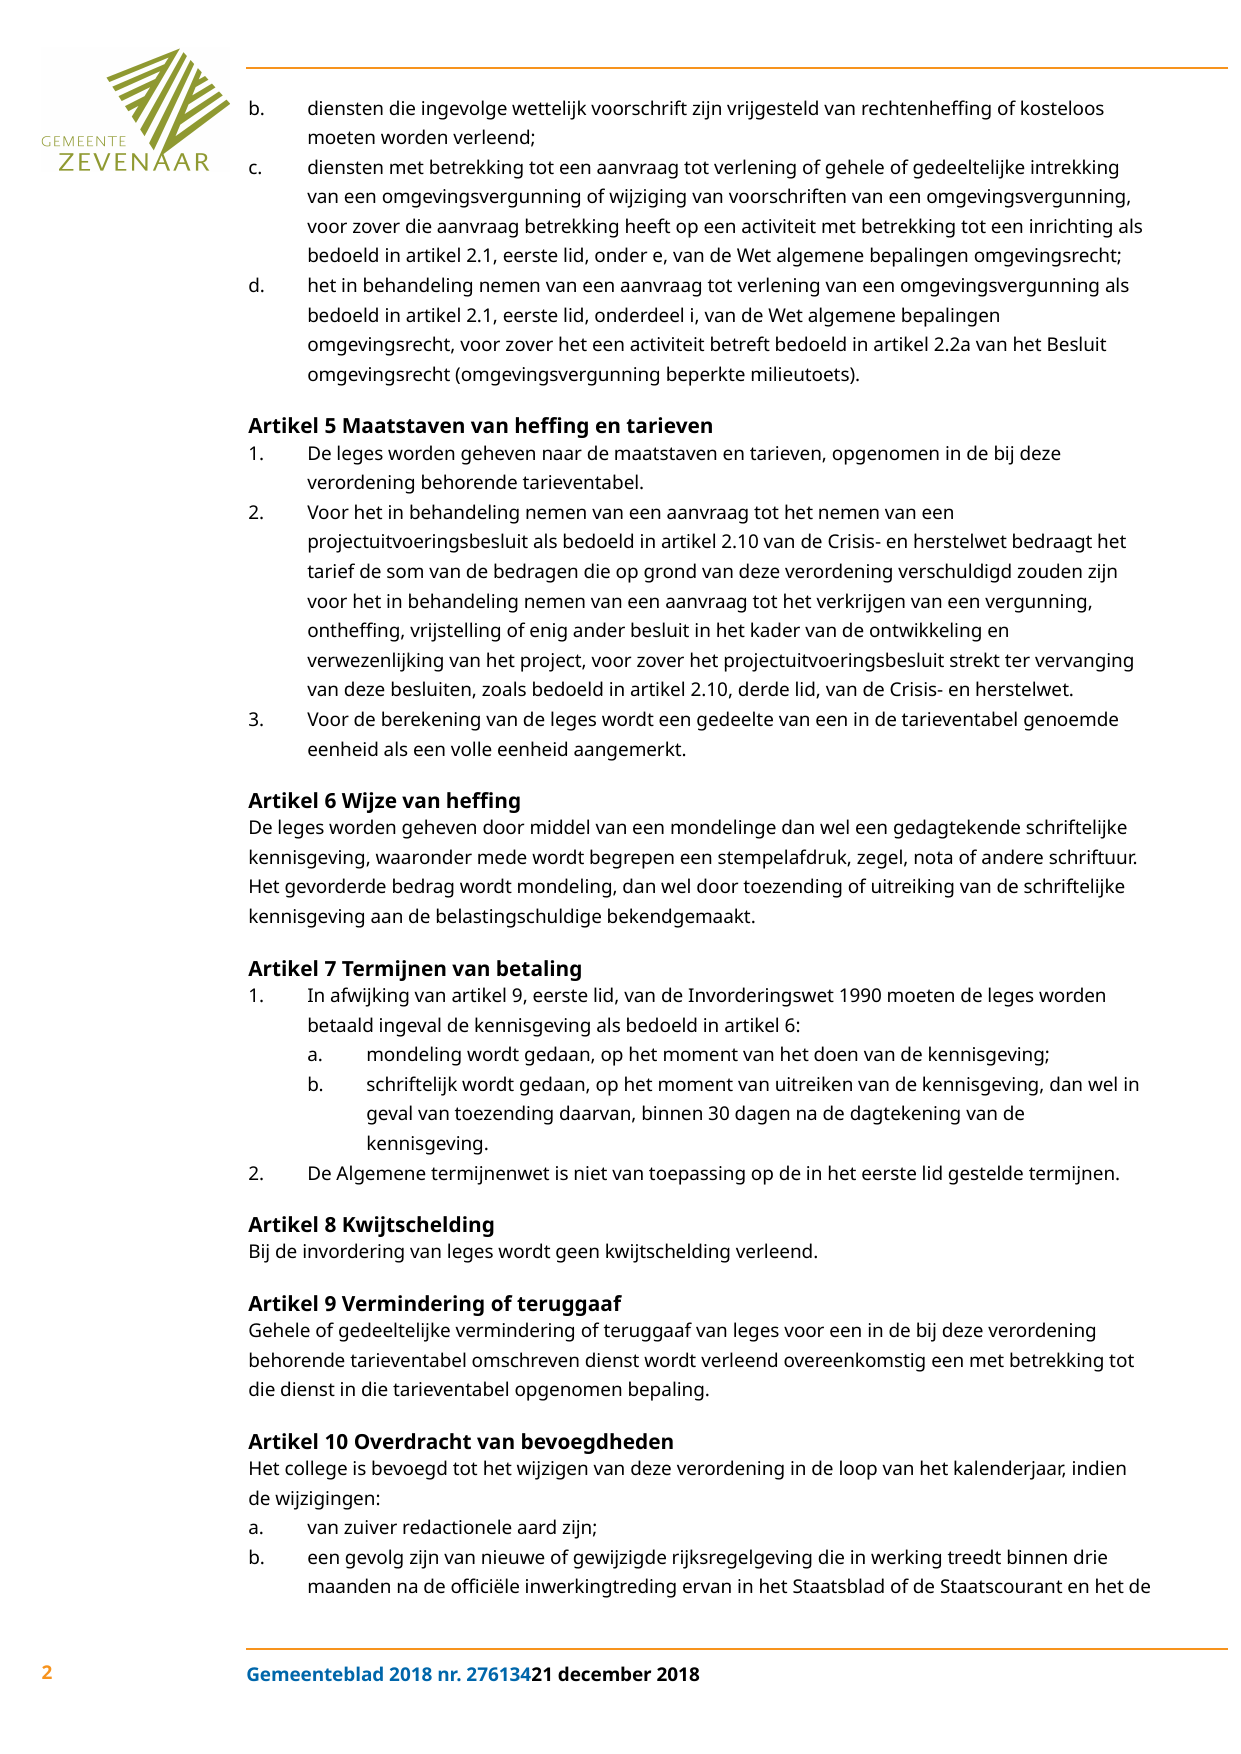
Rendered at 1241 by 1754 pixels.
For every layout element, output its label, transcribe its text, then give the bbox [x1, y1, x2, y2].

text Het college is bevoegd tot het wijzigen van deze verordening in de loop van het kalenderjaar, indien de wijzigingen: [248, 1455, 1152, 1511]
list Voor het in behandeling nemen van een aanvraag tot het nemen van een projectuitvoeringsbesluit als bedoeld in artikel 2.10 van de Crisis- en herstelwet bedraagt het tarief de som van de bedragen die op grond van deze verordening verschuldigd zouden zijn voor het in behandeling nemen van een aanvraag tot het verkrijgen van een vergunning, ontheffing, vrijstelling of enig ander besluit in het kader van de ontwikkeling en verwezenlijking van het project, voor zover het projectuitvoeringsbesluit strekt ter vervanging van deze besluiten, zoals bedoeld in artikel 2.10, derde lid, van de Crisis- en herstelwet. [248, 499, 1152, 702]
list diensten die ingevolge wettelijk voorschrift zijn vrijgesteld van rechtenheffing of kosteloos moeten worden verleend; [248, 95, 1152, 150]
list van zuiver redactionele aard zijn; [248, 1514, 1152, 1540]
text De leges worden geheven door middel van een mondelinge dan wel een gedagtekende schriftelijke kennisgeving, waaronder mede wordt begrepen een stempelafdruk, zegel, nota of andere schriftuur. Het gevorderde bedrag wordt mondeling, dan wel door toezending of uitreiking van de schriftelijke kennisgeving aan de belastingschuldige bekendgemaakt. [248, 814, 1152, 929]
list schriftelijk wordt gedaan, op het moment van uitreiken van de kennisgeving, dan wel in geval van toezending daarvan, binnen 30 dagen na de dagtekening van de kennisgeving. [307, 1071, 1152, 1156]
text Artikel 8 Kwijtschelding [248, 1210, 1152, 1238]
list diensten met betrekking tot een aanvraag tot verlening of gehele of gedeeltelijke intrekking van een omgevingsvergunning of wijziging van voorschriften van een omgevingsvergunning, voor zover die aanvraag betrekking heeft op een activiteit met betrekking tot een inrichting als bedoeld in artikel 2.1, eerste lid, onder e, van de Wet algemene bepalingen omgevingsrecht; [248, 154, 1152, 268]
list het in behandeling nemen van een aanvraag tot verlening van een omgevingsvergunning als bedoeld in artikel 2.1, eerste lid, onderdeel i, van de Wet algemene bepalingen omgevingsrecht, voor zover het een activiteit betreft bedoeld in artikel 2.2a van het Besluit omgevingsrecht (omgevingsvergunning beperkte milieutoets). [248, 272, 1152, 387]
list De leges worden geheven naar de maatstaven en tarieven, opgenomen in de bij deze verordening behorende tarieventabel. [248, 440, 1152, 495]
list mondeling wordt gedaan, op het moment van het doen van de kennisgeving; [307, 1041, 1152, 1067]
text Gehele of gedeeltelijke vermindering of teruggaaf van leges voor een in de bij deze verordening behorende tarieventabel omschreven dienst wordt verleend overeenkomstig een met betrekking tot die dienst in die tarieventabel opgenomen bepaling. [248, 1317, 1152, 1402]
text Artikel 9 Vermindering of teruggaaf [248, 1289, 1152, 1317]
list In afwijking van artikel 9, eerste lid, van de Invorderingswet 1990 moeten de leges worden betaald ingeval de kennisgeving als bedoeld in artikel 6: [248, 982, 1152, 1037]
text Artikel 5 Maatstaven van heffing en tarieven [248, 411, 1152, 440]
text Artikel 10 Overdracht van bevoegdheden [248, 1427, 1152, 1455]
list een gevolg zijn van nieuwe of gewijzigde rijksregelgeving die in werking treedt binnen drie maanden na de officiële inwerkingtreding ervan in het Staatsblad of de Staatscourant en het de [248, 1544, 1152, 1599]
list De Algemene termijnenwet is niet van toepassing op de in het eerste lid gestelde termijnen. [248, 1160, 1152, 1185]
text Bij de invordering van leges wordt geen kwijtschelding verleend. [248, 1238, 1152, 1264]
text Artikel 7 Termijnen van betaling [248, 954, 1152, 982]
list Voor de berekening van de leges wordt een gedeelte van een in de tarieventabel genoemde eenheid als een volle eenheid aangemerkt. [248, 706, 1152, 761]
picture [41, 47, 231, 172]
text Artikel 6 Wijze van heffing [248, 786, 1152, 814]
